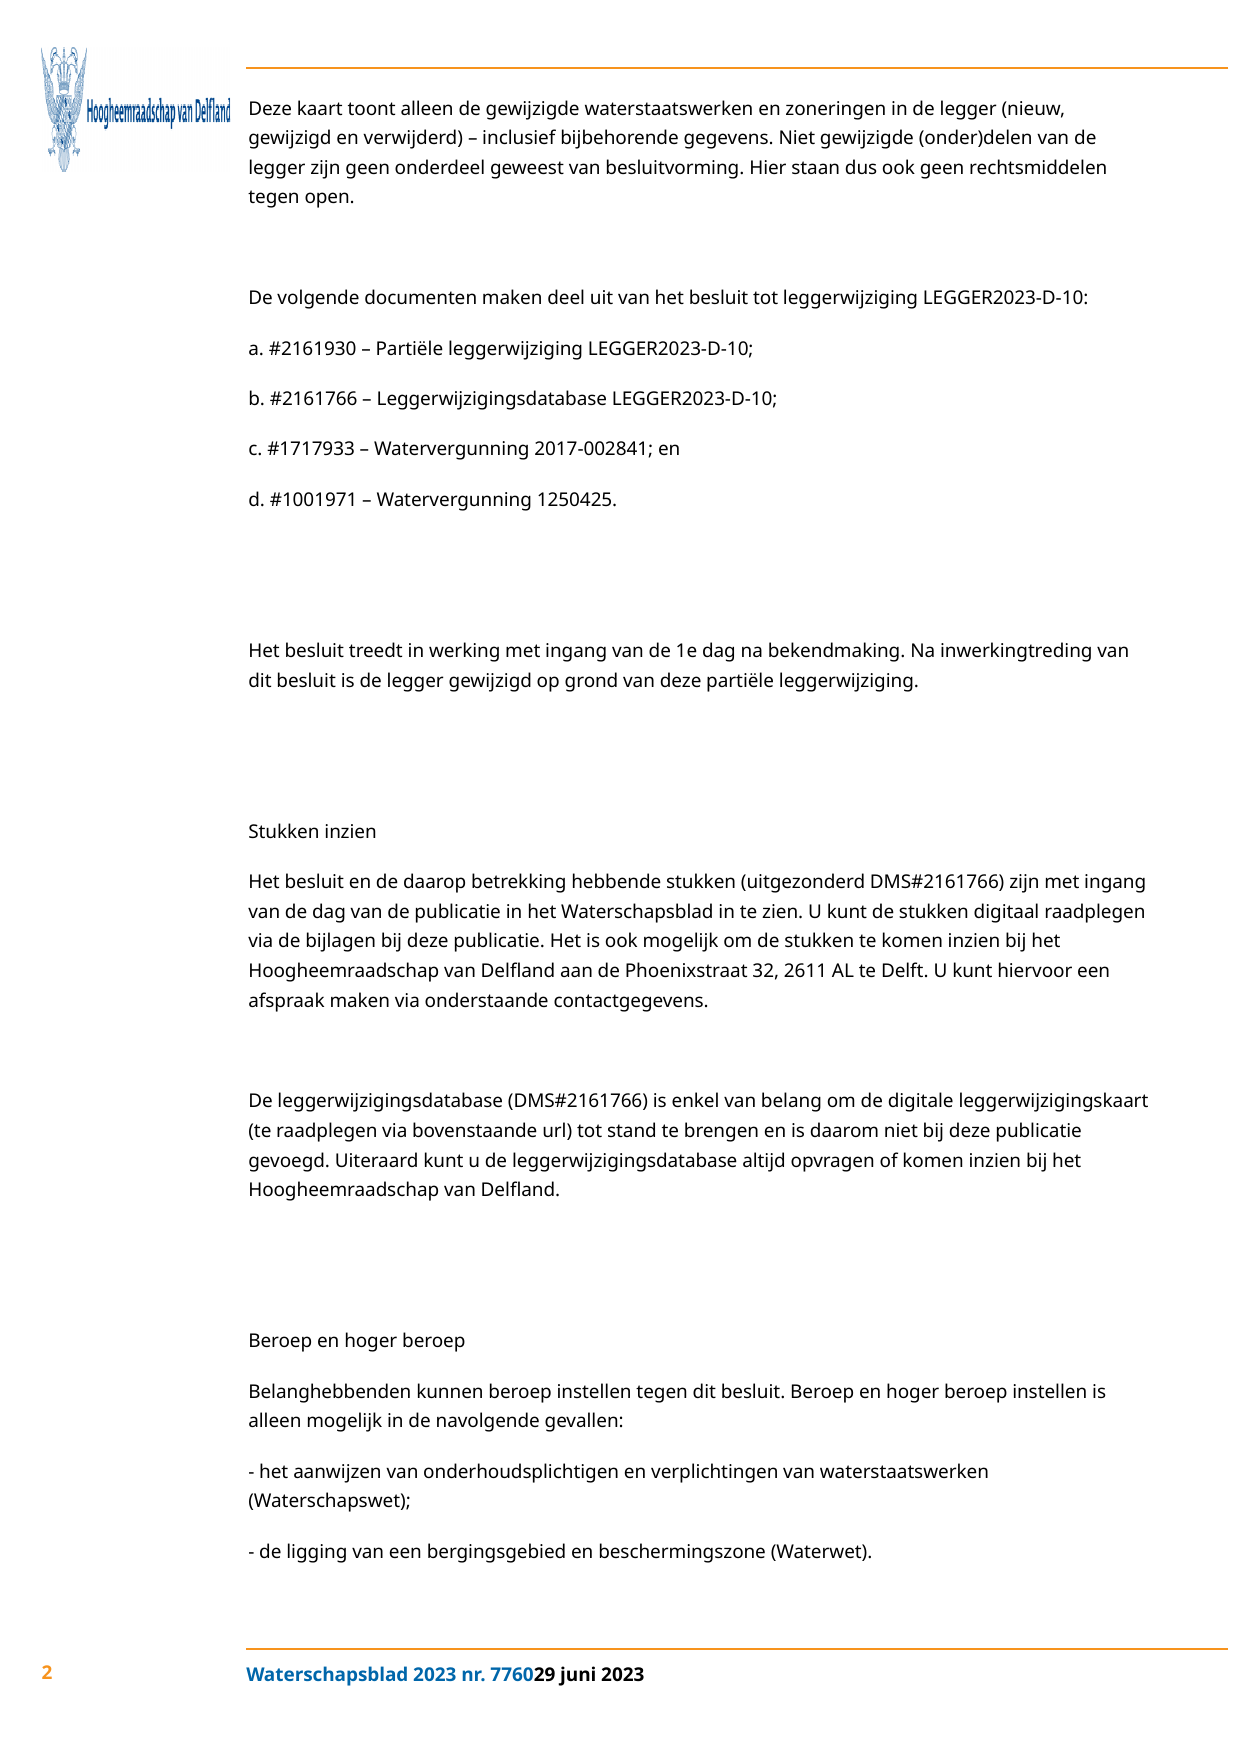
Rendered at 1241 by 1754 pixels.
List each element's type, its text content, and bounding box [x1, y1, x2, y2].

text b. #2161766 – Leggerwijzigingsdatabase LEGGER2023-D-10; [248, 385, 1152, 411]
text Het besluit treedt in werking met ingang van de 1e dag na bekendmaking. Na inwerkingtreding van dit besluit is de legger gewijzigd op grond van deze partiële leggerwijziging. [248, 637, 1152, 693]
text Beroep en hoger beroep [248, 1328, 1152, 1353]
picture [41, 47, 231, 172]
text c. #1717933 – Watervergunning 2017-002841; en [248, 436, 1152, 461]
text Stukken inzien [248, 818, 1152, 844]
text De volgende documenten maken deel uit van het besluit tot leggerwijziging LEGGER2023-D-10: [248, 284, 1152, 310]
text d. #1001971 – Watervergunning 1250425. [248, 486, 1152, 512]
text - de ligging van een bergingsgebied en beschermingszone (Waterwet). [248, 1538, 1152, 1564]
text a. #2161930 – Partiële leggerwijziging LEGGER2023-D-10; [248, 335, 1152, 361]
text - het aanwijzen van onderhoudsplichtigen en verplichtingen van waterstaatswerken (Waterschapswet); [248, 1458, 1152, 1513]
text Het besluit en de daarop betrekking hebbende stukken (uitgezonderd DMS#2161766) zijn met ingang van de dag van de publicatie in het Waterschapsblad in te zien. U kunt de stukken digitaal raadplegen via de bijlagen bij deze publicatie. Het is ook mogelijk om de stukken te komen inzien bij het Hoogheemraadschap van Delfland aan de Phoenixstraat 32, 2611 AL te Delft. U kunt hiervoor een afspraak maken via onderstaande contactgegevens. [248, 868, 1152, 1013]
text Belanghebbenden kunnen beroep instellen tegen dit besluit. Beroep en hoger beroep instellen is alleen mogelijk in de navolgende gevallen: [248, 1378, 1152, 1433]
text Deze kaart toont alleen de gewijzigde waterstaatswerken en zoneringen in de legger (nieuw, gewijzigd en verwijderd) – inclusief bijbehorende gegevens. Niet gewijzigde (onder)delen van de legger zijn geen onderdeel geweest van besluitvorming. Hier staan dus ook geen rechtsmiddelen tegen open. [248, 95, 1152, 209]
text De leggerwijzigingsdatabase (DMS#2161766) is enkel van belang om de digitale leggerwijzigingskaart (te raadplegen via bovenstaande url) tot stand te brengen en is daarom niet bij deze publicatie gevoegd. Uiteraard kunt u de leggerwijzigingsdatabase altijd opvragen of komen inzien bij het Hoogheemraadschap van Delfland. [248, 1088, 1152, 1202]
